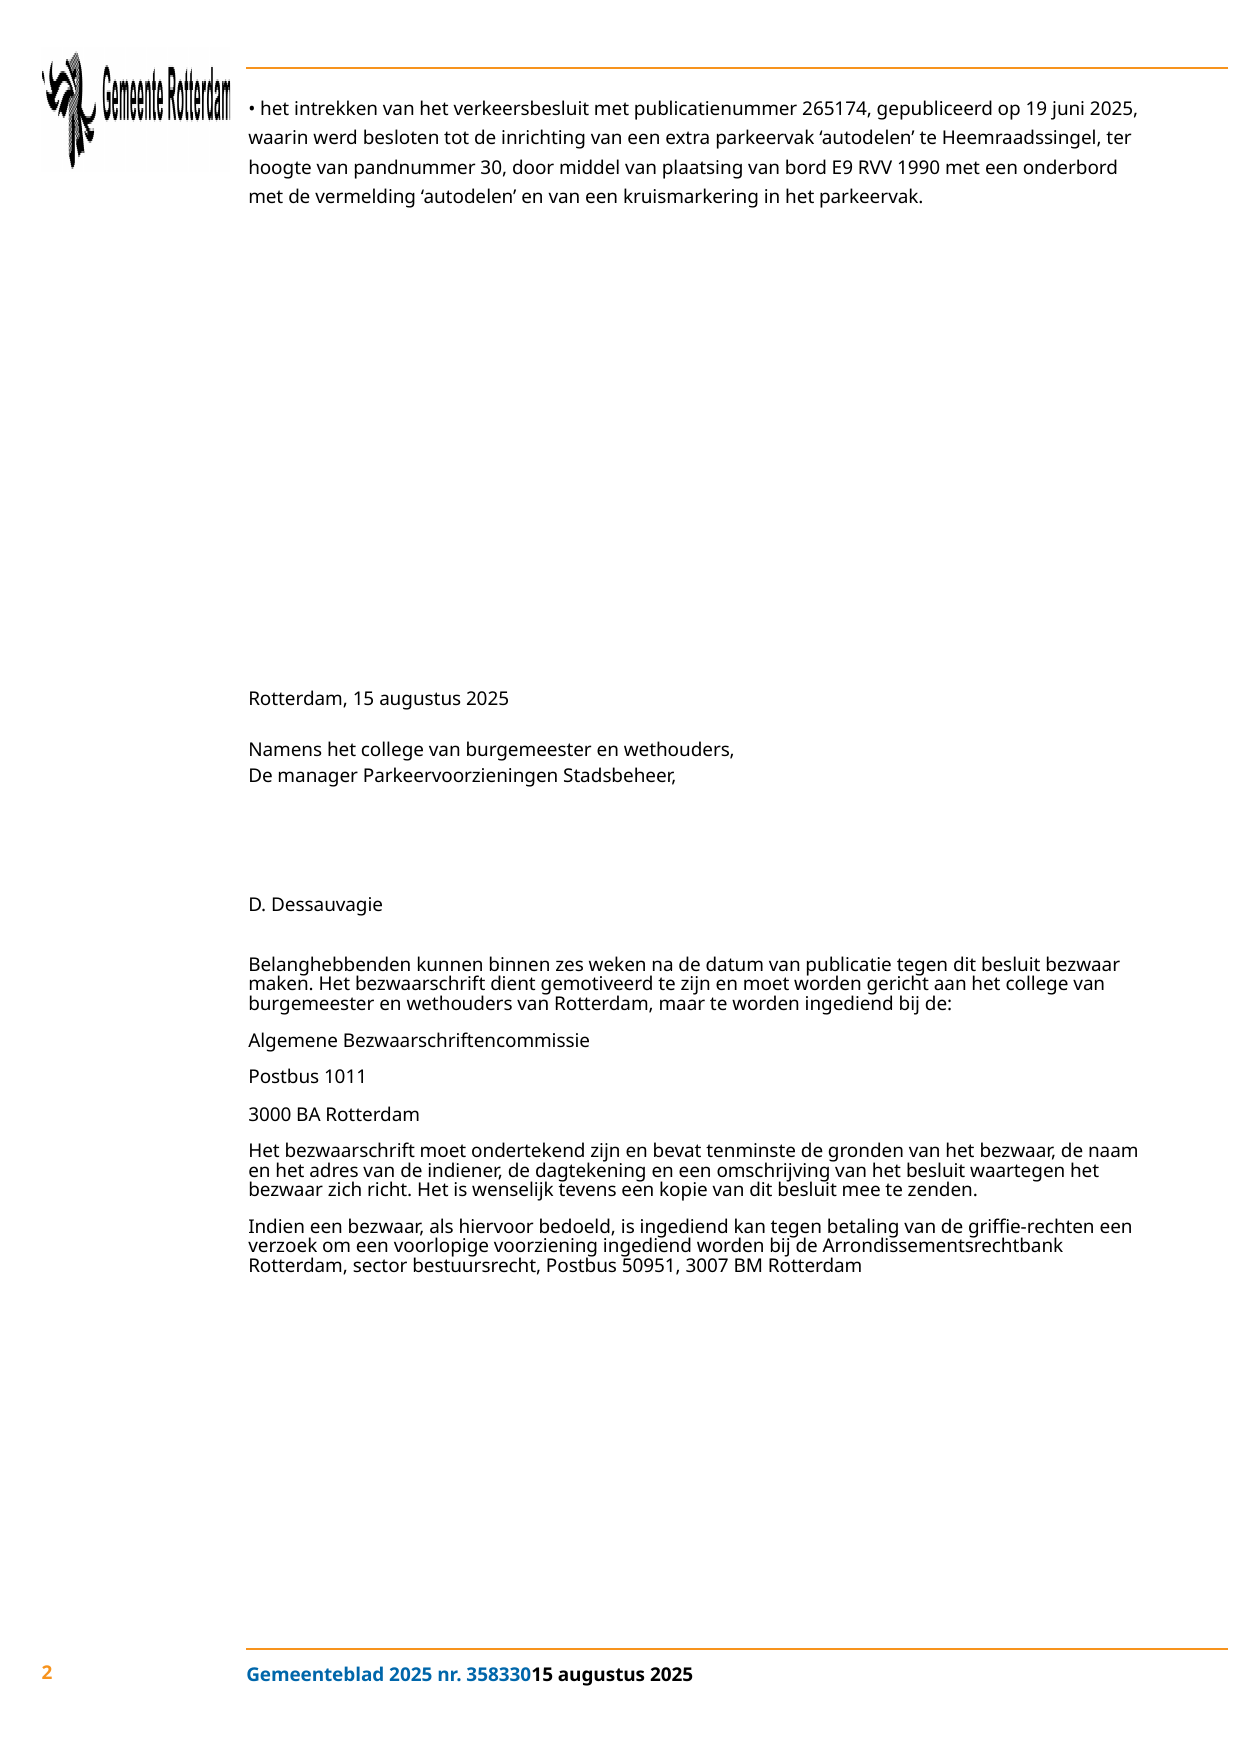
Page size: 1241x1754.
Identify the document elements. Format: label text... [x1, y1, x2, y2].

picture [41, 47, 231, 172]
text Postbus 1011 [248, 1068, 1152, 1088]
text Namens het college van burgemeester en wethouders, [248, 737, 1152, 762]
text De manager Parkeervoorzieningen Stadsbeheer, [248, 762, 1152, 788]
text Het bezwaarschrift moet ondertekend zijn en bevat tenminste de gronden van het bezwaar, de naam en het adres van de indiener, de dagtekening en een omschrijving van het besluit waartegen het bezwaar zich richt. Het is wenselijk tevens een kopie van dit besluit mee te zenden. [248, 1142, 1152, 1200]
text • het intrekken van het verkeersbesluit met publicatienummer 265174, gepubliceerd op 19 juni 2025, waarin werd besloten tot de inrichting van een extra parkeervak ‘autodelen’ te Heemraadssingel, ter hoogte van pandnummer 30, door middel van plaatsing van bord E9 RVV 1990 met een onderbord met de vermelding ‘autodelen’ en van een kruismarkering in het parkeervak. [248, 95, 1152, 209]
text Belanghebbenden kunnen binnen zes weken na de datum van publicatie tegen dit besluit bezwaar maken. Het bezwaarschrift dient gemotiveerd te zijn en moet worden gericht aan het college van burgemeester en wethouders van Rotterdam, maar te worden ingediend bij de: [248, 956, 1152, 1014]
text Rotterdam, 15 augustus 2025 [248, 685, 1152, 711]
text Indien een bezwaar, als hiervoor bedoeld, is ingediend kan tegen betaling van de griffie-rechten een verzoek om een voorlopige voorziening ingediend worden bij de Arrondissementsrechtbank Rotterdam, sector bestuursrecht, Postbus 50951, 3007 BM Rotterdam [248, 1218, 1152, 1276]
text Algemene Bezwaarschriftencommissie [248, 1032, 1152, 1051]
text 3000 BA Rotterdam [248, 1106, 1152, 1125]
text D. Dessauvagie [248, 891, 1152, 917]
